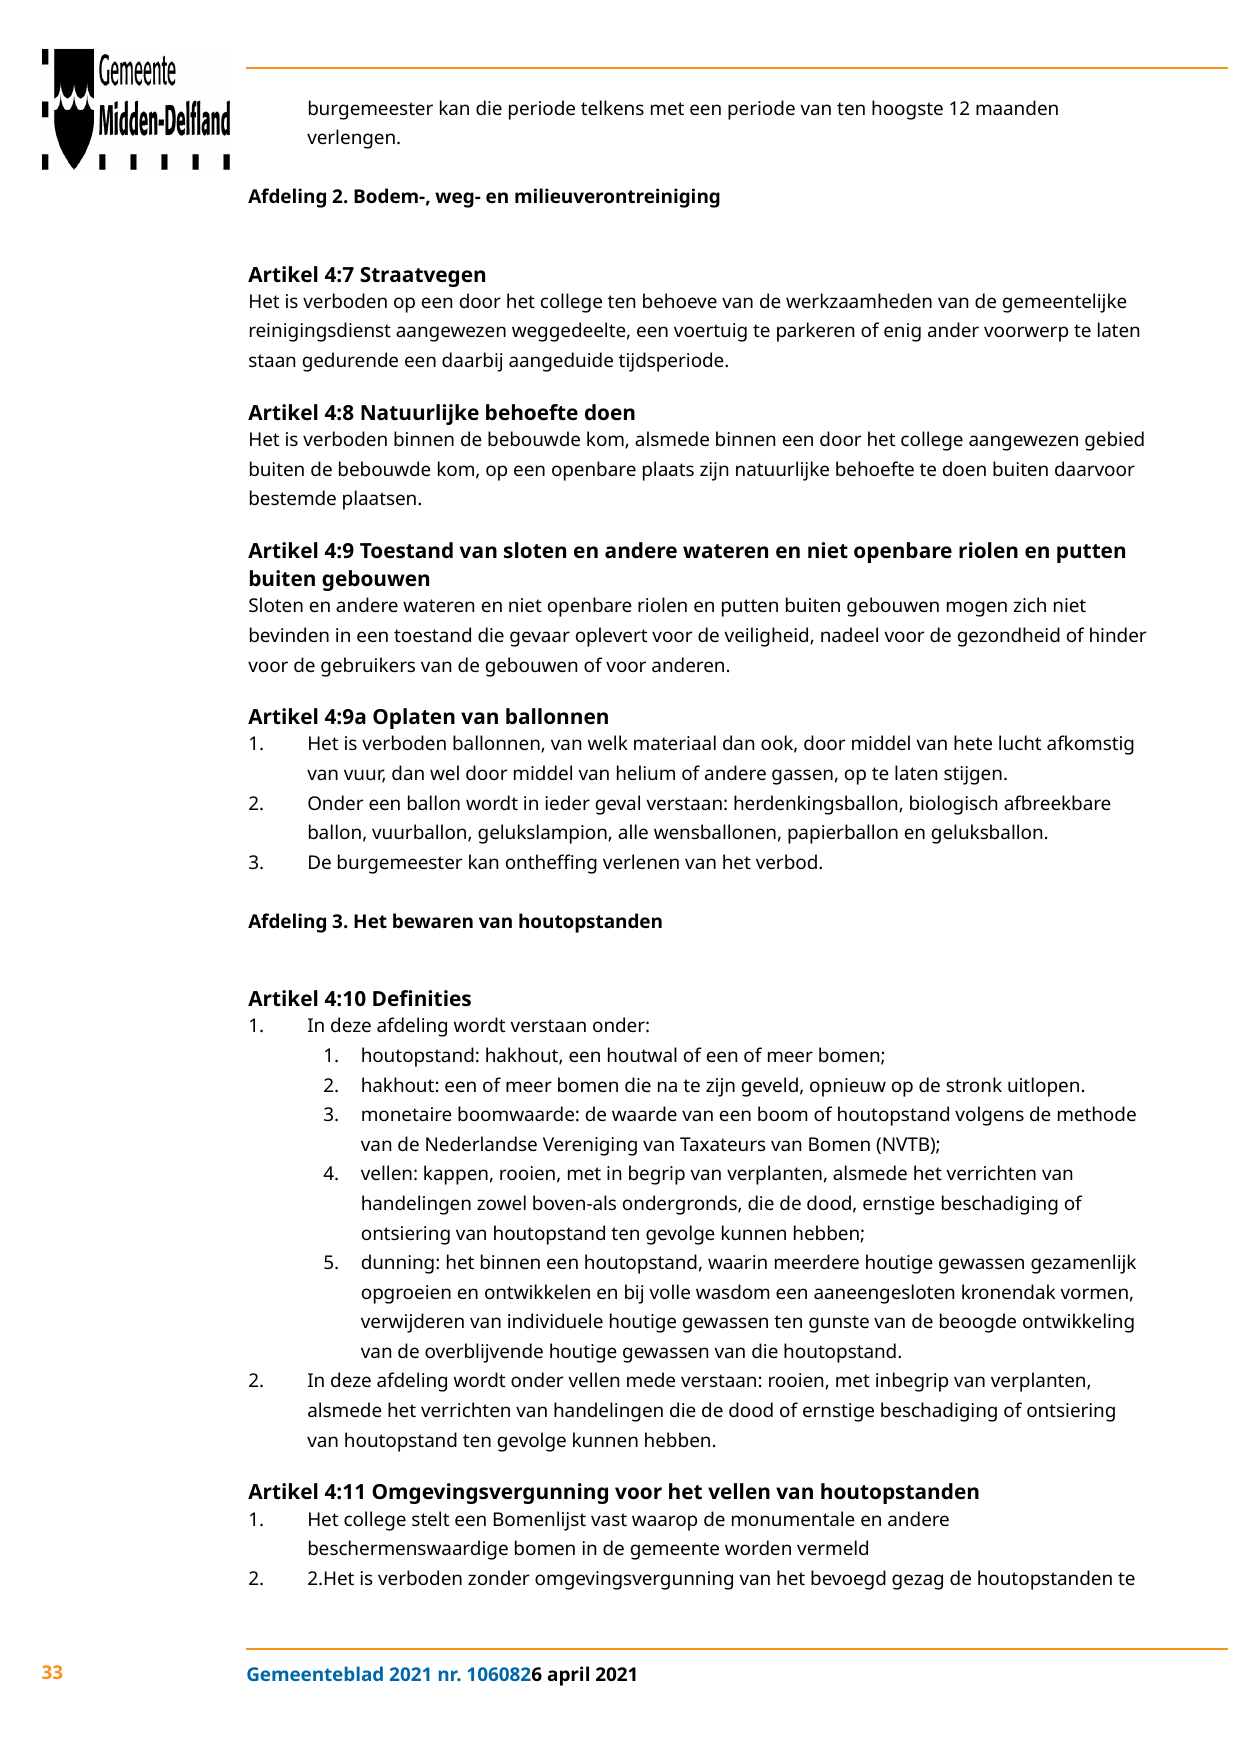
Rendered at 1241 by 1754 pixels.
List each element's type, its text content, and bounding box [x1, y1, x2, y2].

list De burgemeester kan ontheffing verlenen van het verbod. [248, 849, 1152, 875]
picture [41, 47, 231, 172]
list In deze afdeling wordt verstaan onder: [248, 1013, 1152, 1038]
list In deze afdeling wordt onder vellen mede verstaan: rooien, met inbegrip van verplanten, alsmede het verrichten van handelingen die de dood of ernstige beschadiging of ontsiering van houtopstand ten gevolge kunnen hebben. [248, 1368, 1152, 1453]
list Onder een ballon wordt in ieder geval verstaan: herdenkingsballon, biologisch afbreekbare ballon, vuurballon, gelukslampion, alle wensballonen, papierballon en geluksballon. [248, 790, 1152, 845]
text Het is verboden op een door het college ten behoeve van de werkzaamheden van de gemeentelijke reinigingsdienst aangewezen weggedeelte, een voertuig te parkeren of enig ander voorwerp te laten staan gedurende een daarbij aangeduide tijdsperiode. [248, 288, 1152, 373]
text Artikel 4:9 Toestand van sloten en andere wateren en niet openbare riolen en putten buiten gebouwen [248, 536, 1152, 593]
list hakhout: een of meer bomen die na te zijn geveld, opnieuw op de stronk uitlopen. [323, 1072, 1152, 1098]
text Artikel 4:10 Definities [248, 984, 1152, 1013]
list Het is verboden ballonnen, van welk materiaal dan ook, door middel van hete lucht afkomstig van vuur, dan wel door middel van helium of andere gassen, op te laten stijgen. [248, 731, 1152, 786]
list burgemeester kan die periode telkens met een periode van ten hoogste 12 maanden verlengen. [248, 95, 1152, 150]
list Het college stelt een Bomenlijst vast waarop de monumentale en andere beschermenswaardige bomen in de gemeente worden vermeld [248, 1506, 1152, 1561]
text Artikel 4:8 Natuurlijke behoefte doen [248, 398, 1152, 426]
list monetaire boomwaarde: de waarde van een boom of houtopstand volgens de methode van de Nederlandse Vereniging van Taxateurs van Bomen (NVTB); [323, 1101, 1152, 1157]
text Het is verboden binnen de bebouwde kom, alsmede binnen een door het college aangewezen gebied buiten de bebouwde kom, op een openbare plaats zijn natuurlijke behoefte te doen buiten daarvoor bestemde plaatsen. [248, 426, 1152, 511]
list dunning: het binnen een houtopstand, waarin meerdere houtige gewassen gezamenlijk opgroeien en ontwikkelen en bij volle wasdom een aaneengesloten kronendak vormen, verwijderen van individuele houtige gewassen ten gunste van de beoogde ontwikkeling van de overblijvende houtige gewassen van die houtopstand. [323, 1249, 1152, 1364]
text Artikel 4:11 Omgevingsvergunning voor het vellen van houtopstanden [248, 1477, 1152, 1506]
text Sloten en andere wateren en niet openbare riolen en putten buiten gebouwen mogen zich niet bevinden in een toestand die gevaar oplevert voor de veiligheid, nadeel voor de gezondheid of hinder voor de gebruikers van de gebouwen of voor anderen. [248, 593, 1152, 677]
text Artikel 4:7 Straatvegen [248, 260, 1152, 288]
list houtopstand: hakhout, een houtwal of een of meer bomen; [323, 1042, 1152, 1068]
text Artikel 4:9a Oplaten van ballonnen [248, 702, 1152, 731]
text Afdeling 3. Het bewaren van houtopstanden [248, 908, 1152, 934]
text Afdeling 2. Bodem-, weg- en milieuverontreiniging [248, 183, 1152, 209]
list vellen: kappen, rooien, met in begrip van verplanten, alsmede het verrichten van handelingen zowel boven-als ondergronds, die de dood, ernstige beschadiging of ontsiering van houtopstand ten gevolge kunnen hebben; [323, 1161, 1152, 1246]
list 2.Het is verboden zonder omgevingsvergunning van het bevoegd gezag de houtopstanden te [248, 1565, 1152, 1591]
